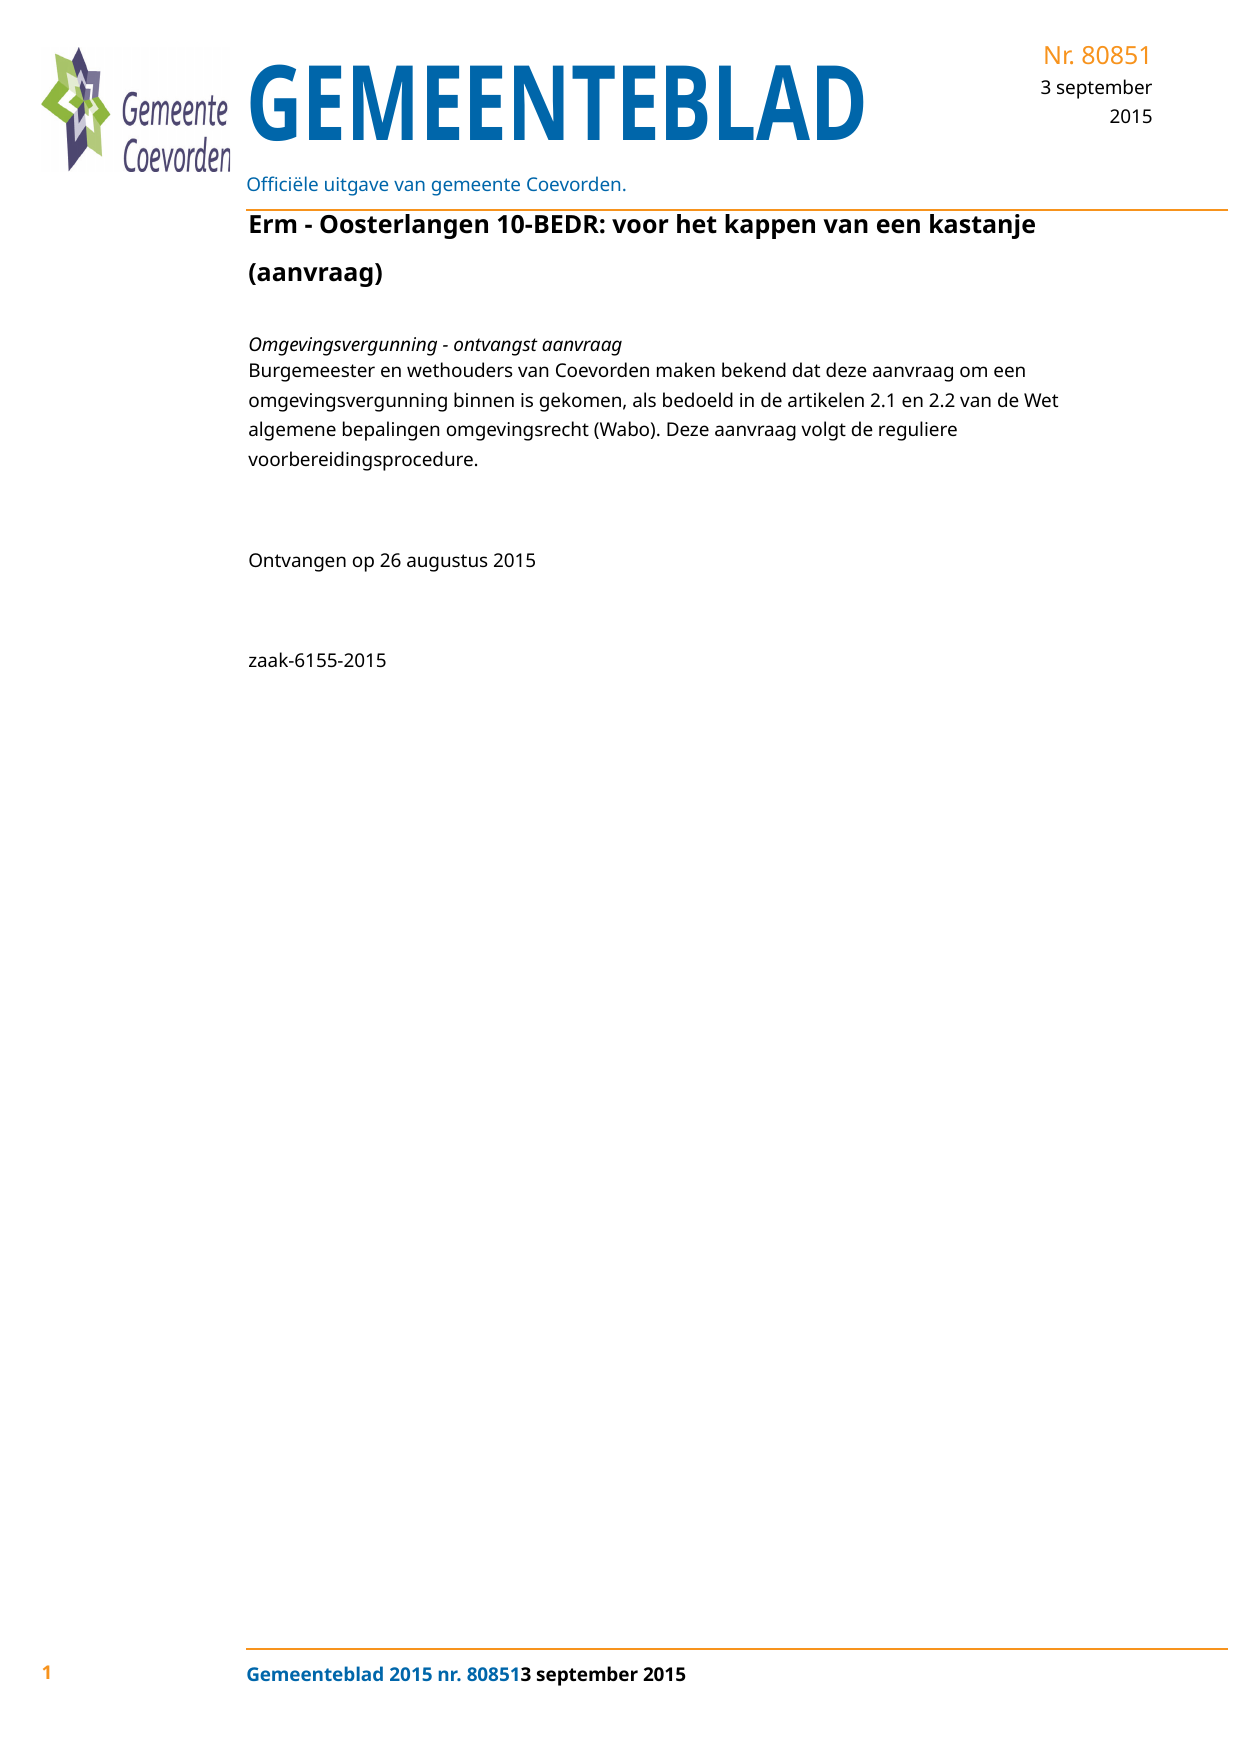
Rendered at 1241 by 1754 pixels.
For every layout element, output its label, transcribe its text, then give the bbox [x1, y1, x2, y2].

text Ontvangen op 26 augustus 2015 [248, 547, 1152, 572]
text Omgevingsvergunning - ontvangst aanvraag [248, 331, 1152, 357]
text zaak-6155-2015 [248, 648, 1152, 673]
text Erm - Oosterlangen 10-BEDR: voor het kappen van een kastanje (aanvraag) [248, 211, 1152, 288]
text Burgemeester en wethouders van Coevorden maken bekend dat deze aanvraag om een omgevingsvergunning binnen is gekomen, als bedoeld in de artikelen 2.1 en 2.2 van de Wet algemene bepalingen omgevingsrecht (Wabo). Deze aanvraag volgt de reguliere voorbereidingsprocedure. [248, 357, 1152, 472]
picture [41, 47, 231, 172]
